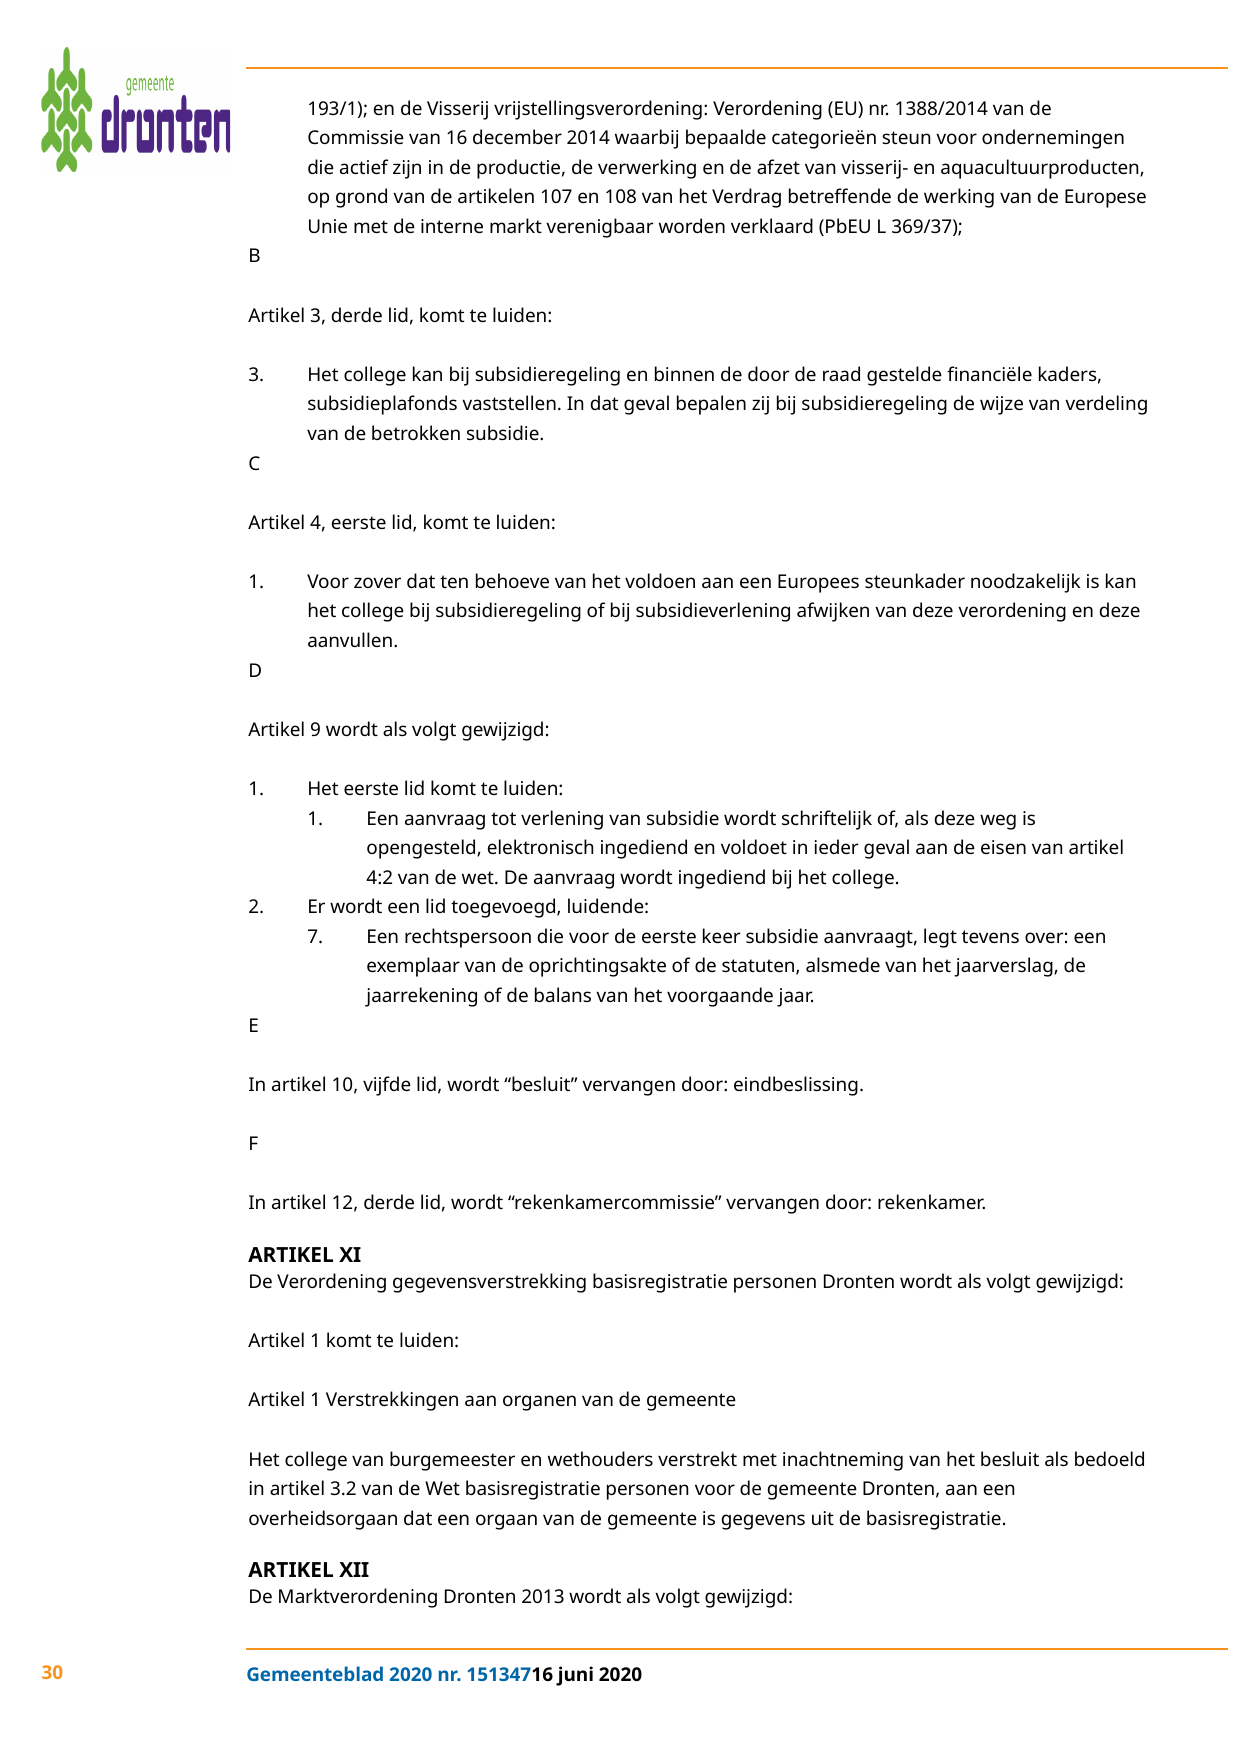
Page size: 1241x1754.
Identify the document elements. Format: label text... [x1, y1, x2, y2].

text Het college van burgemeester en wethouders verstrekt met inachtneming van het besluit als bedoeld in artikel 3.2 van de Wet basisregistratie personen voor de gemeente Dronten, aan een overheidsorgaan dat een orgaan van de gemeente is gegevens uit de basisregistratie. [248, 1446, 1152, 1531]
text Artikel 4, eerste lid, komt te luiden: [248, 509, 1152, 535]
list Voor zover dat ten behoeve van het voldoen aan een Europees steunkader noodzakelijk is kan het college bij subsidieregeling of bij subsidieverlening afwijken van deze verordening en deze aanvullen. [248, 568, 1152, 653]
text Artikel 3, derde lid, komt te luiden: [248, 302, 1152, 328]
text Artikel 9 wordt als volgt gewijzigd: [248, 716, 1152, 742]
text ARTIKEL XII [248, 1555, 1152, 1584]
text B [248, 243, 1152, 268]
text F [248, 1130, 1152, 1156]
list Een aanvraag tot verlening van subsidie wordt schriftelijk of, als deze weg is opengesteld, elektronisch ingediend en voldoet in ieder geval aan de eisen van artikel 4:2 van de wet. De aanvraag wordt ingediend bij het college. [307, 805, 1152, 890]
text D [248, 657, 1152, 683]
text Artikel 1 Verstrekkingen aan organen van de gemeente [248, 1387, 1152, 1412]
text De Verordening gegevensverstrekking basisregistratie personen Dronten wordt als volgt gewijzigd: [248, 1268, 1152, 1294]
list Een rechtspersoon die voor de eerste keer subsidie aanvraagt, legt tevens over: een exemplaar van de oprichtingsakte of de statuten, alsmede van het jaarverslag, de jaarrekening of de balans van het voorgaande jaar. [307, 923, 1152, 1008]
text Artikel 1 komt te luiden: [248, 1327, 1152, 1353]
list 193/1); en de Visserij vrijstellingsverordening: Verordening (EU) nr. 1388/2014 van de Commissie van 16 december 2014 waarbij bepaalde categorieën steun voor ondernemingen die actief zijn in de productie, de verwerking en de afzet van visserij- en aquacultuurproducten, op grond van de artikelen 107 en 108 van het Verdrag betreffende de werking van de Europese Unie met de interne markt verenigbaar worden verklaard (PbEU L 369/37); [248, 95, 1152, 239]
list Het college kan bij subsidieregeling en binnen de door de raad gestelde financiële kaders, subsidieplafonds vaststellen. In dat geval bepalen zij bij subsidieregeling de wijze van verdeling van de betrokken subsidie. [248, 361, 1152, 446]
text C [248, 450, 1152, 476]
text In artikel 12, derde lid, wordt “rekenkamercommissie” vervangen door: rekenkamer. [248, 1189, 1152, 1215]
text E [248, 1012, 1152, 1038]
text ARTIKEL XI [248, 1240, 1152, 1268]
text De Marktverordening Dronten 2013 wordt als volgt gewijzigd: [248, 1584, 1152, 1609]
list Het eerste lid komt te luiden: [248, 775, 1152, 801]
list Er wordt een lid toegevoegd, luidende: [248, 893, 1152, 919]
picture [41, 47, 231, 172]
text In artikel 10, vijfde lid, wordt “besluit” vervangen door: eindbeslissing. [248, 1071, 1152, 1097]
